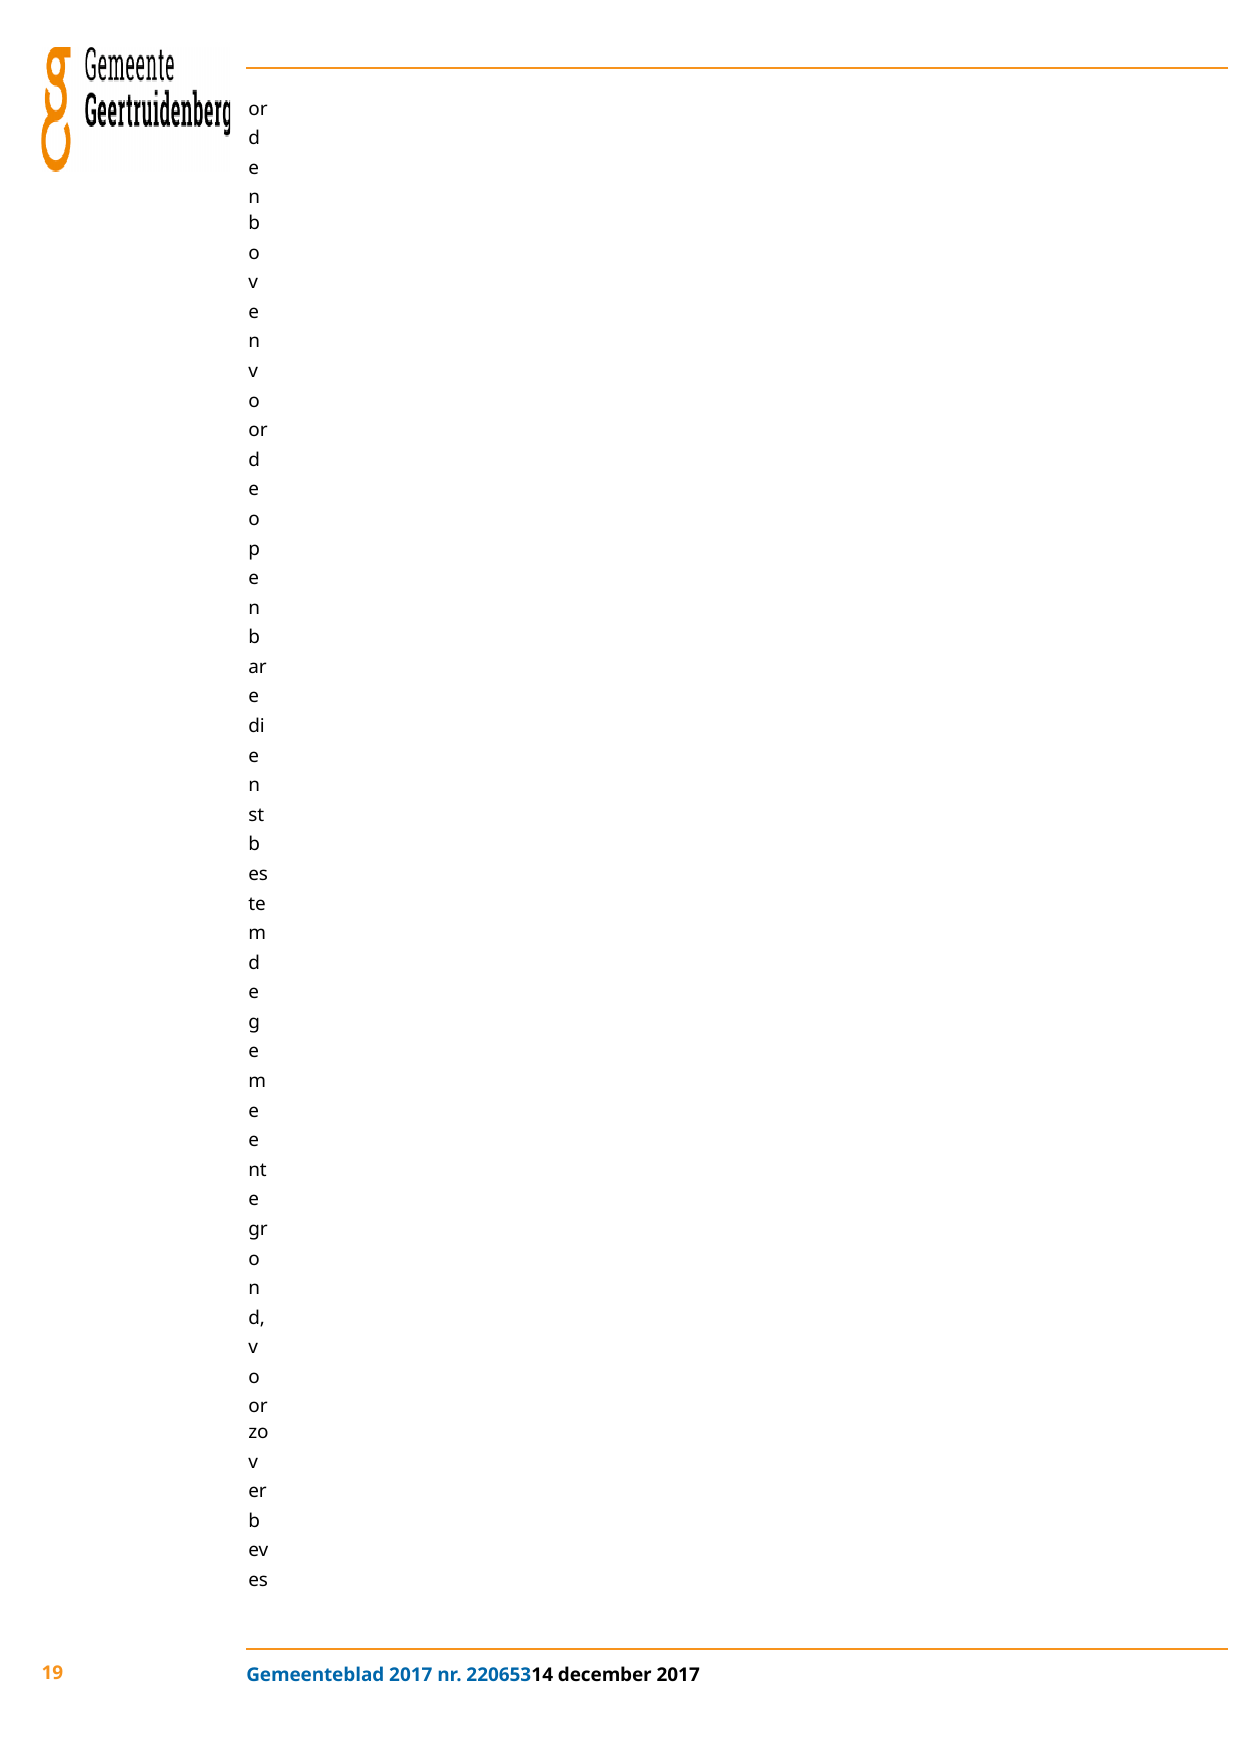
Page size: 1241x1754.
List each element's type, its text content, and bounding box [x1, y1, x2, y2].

table_cell [288, 209, 308, 1418]
table_cell [268, 209, 288, 1418]
table_cell [288, 95, 308, 209]
table_cell boven voor de openbare dienst bestemde gemeentegrond, voor [248, 209, 268, 1418]
table_cell orden [248, 95, 268, 209]
table_cell [268, 95, 288, 209]
table_cell zover beves [248, 1418, 268, 1592]
table_cell [268, 1418, 288, 1592]
picture [41, 47, 231, 172]
table_cell [288, 1418, 308, 1592]
